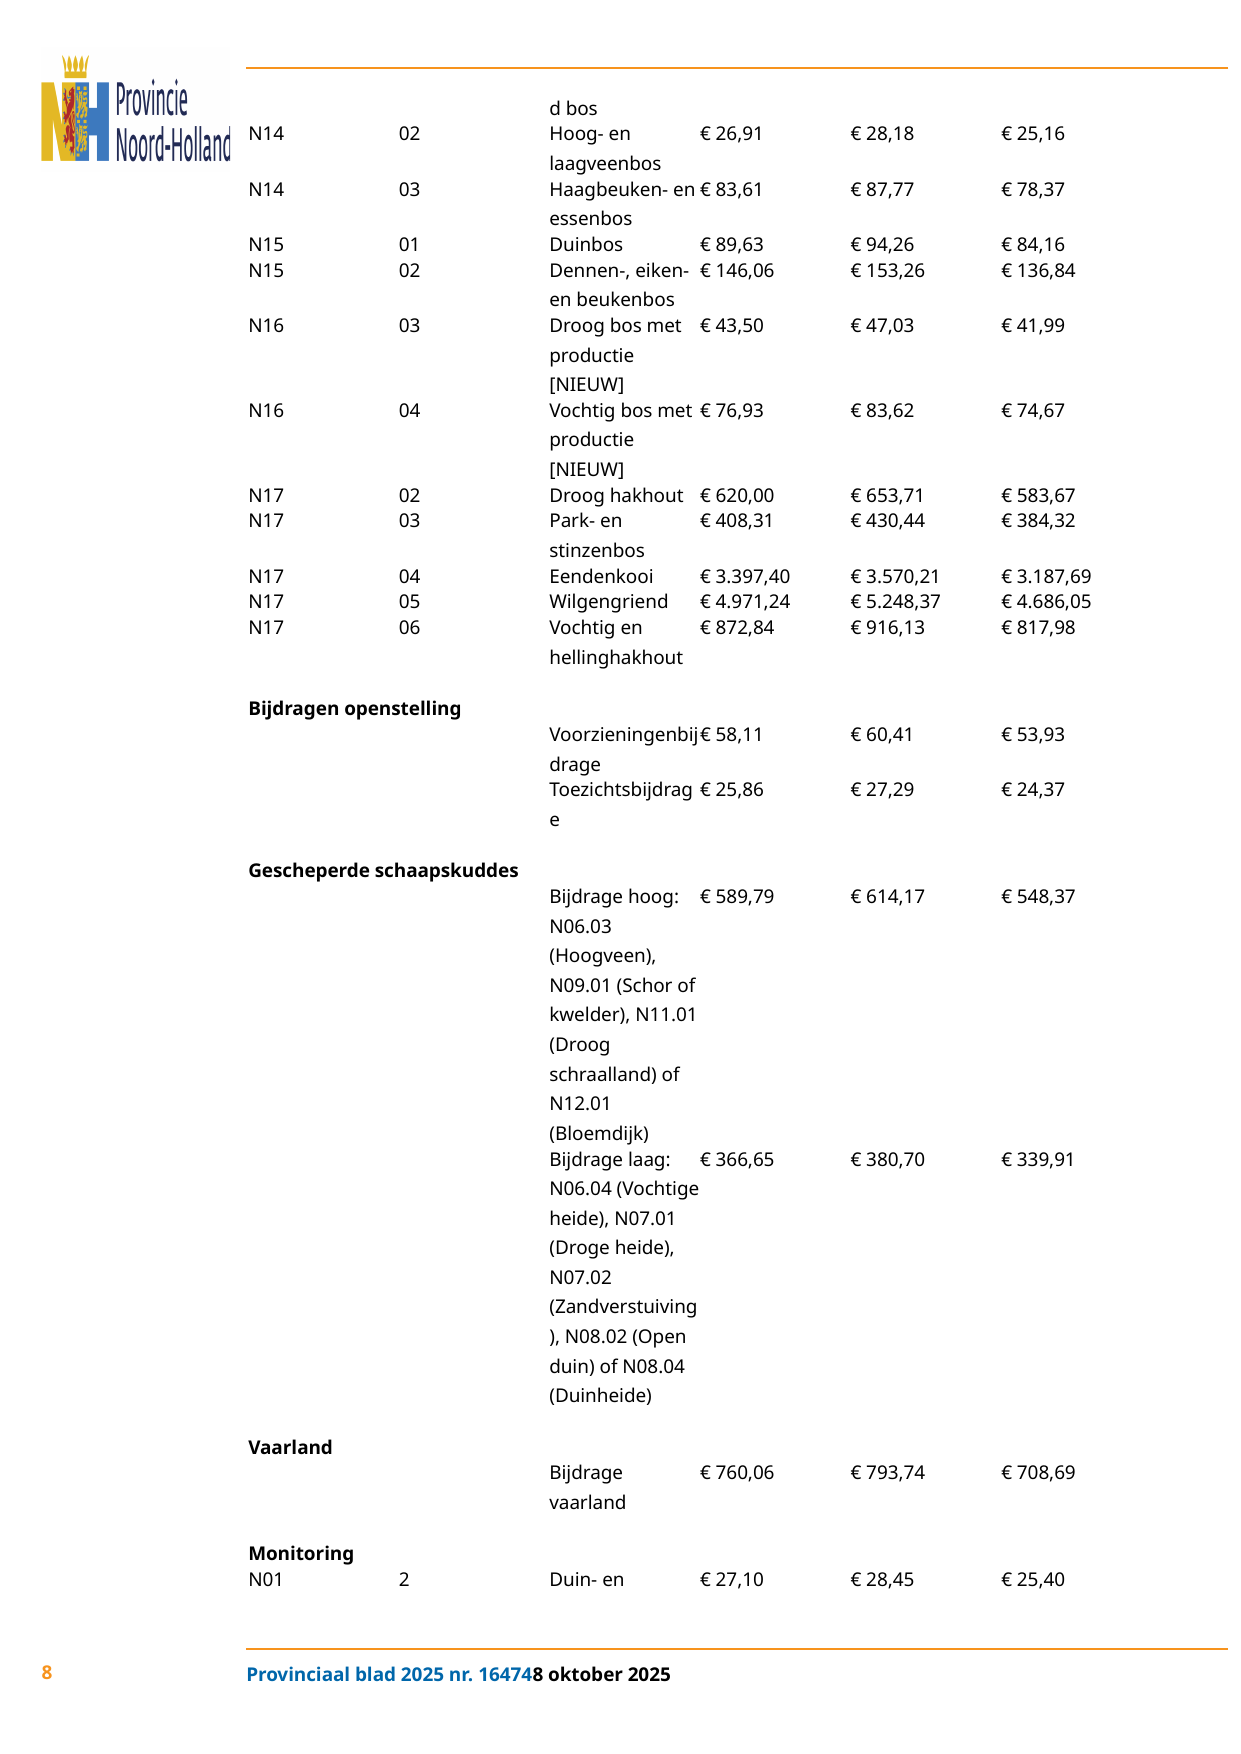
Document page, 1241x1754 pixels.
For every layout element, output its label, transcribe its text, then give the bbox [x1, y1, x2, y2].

table_cell Bijdrage vaarland [549, 1460, 700, 1515]
table_cell [549, 832, 700, 858]
table_cell [700, 1408, 850, 1434]
table_cell € 430,44 [850, 508, 1001, 563]
table_cell Park- en stinzenbos [549, 508, 700, 563]
table_cell 05 [399, 589, 549, 614]
table_cell [850, 858, 1001, 883]
table_cell [248, 1515, 398, 1541]
table_cell € 26,91 [700, 121, 850, 176]
table_cell € 916,13 [850, 615, 1001, 670]
table_cell € 78,37 [1001, 176, 1152, 231]
table_cell € 25,86 [700, 777, 850, 832]
table_cell [248, 670, 398, 696]
table_cell [399, 670, 549, 696]
table_cell 01 [399, 231, 549, 257]
table_cell d bos [549, 95, 700, 121]
table_cell Bijdrage hoog: N06.03 (Hoogveen), N09.01 (Schor of kwelder), N11.01 (Droog schraalland) of N12.01 (Bloemdijk) [549, 883, 700, 1146]
table_cell € 872,84 [700, 615, 850, 670]
table_cell € 653,71 [850, 482, 1001, 508]
table_cell € 83,62 [850, 397, 1001, 482]
table_cell [1001, 1515, 1152, 1541]
table_cell N17 [248, 589, 398, 614]
table_cell 03 [399, 312, 549, 397]
table_cell € 84,16 [1001, 231, 1152, 257]
table_cell [1001, 1541, 1152, 1566]
table_cell [248, 832, 398, 858]
table_cell N01 [248, 1566, 398, 1592]
table_cell N15 [248, 231, 398, 257]
table_cell [850, 1434, 1001, 1459]
table_cell [700, 858, 850, 883]
table_cell Toezichtsbijdrage [549, 777, 700, 832]
table_cell [700, 1434, 850, 1459]
table_cell Haagbeuken- en essenbos [549, 176, 700, 231]
table_cell € 5.248,37 [850, 589, 1001, 614]
table_cell € 793,74 [850, 1460, 1001, 1515]
table_cell 02 [399, 121, 549, 176]
table_cell € 28,18 [850, 121, 1001, 176]
table_cell [248, 1408, 398, 1434]
table_cell 02 [399, 482, 549, 508]
table_cell [700, 1515, 850, 1541]
table_cell [1001, 832, 1152, 858]
table_cell € 380,70 [850, 1146, 1001, 1408]
table_cell € 27,10 [700, 1566, 850, 1592]
table_cell N17 [248, 482, 398, 508]
table_cell N14 [248, 121, 398, 176]
table_cell 03 [399, 176, 549, 231]
table_cell N17 [248, 508, 398, 563]
table_cell € 760,06 [700, 1460, 850, 1515]
table_cell € 3.187,69 [1001, 563, 1152, 589]
table_cell € 366,65 [700, 1146, 850, 1408]
table_cell [248, 883, 398, 1146]
table_cell € 41,99 [1001, 312, 1152, 397]
table_cell [399, 95, 549, 121]
table_cell Gescheperde schaapskuddes [248, 858, 700, 883]
table_cell € 548,37 [1001, 883, 1152, 1146]
table_cell € 60,41 [850, 721, 1001, 777]
table_cell [700, 696, 850, 721]
table_cell Droog bos met productie [NIEUW] [549, 312, 700, 397]
table_cell [399, 721, 549, 777]
table_cell € 76,93 [700, 397, 850, 482]
table_cell Wilgengriend [549, 589, 700, 614]
table_cell € 87,77 [850, 176, 1001, 231]
table_cell [399, 1515, 549, 1541]
table_cell N17 [248, 615, 398, 670]
table_cell € 583,67 [1001, 482, 1152, 508]
table_cell [1001, 1434, 1152, 1459]
table_cell € 614,17 [850, 883, 1001, 1146]
table_cell Bijdrage laag: N06.04 (Vochtige heide), N07.01 (Droge heide), N07.02 (Zandverstuiving), N08.02 (Open duin) of N08.04 (Duinheide) [549, 1146, 700, 1408]
table_cell € 24,37 [1001, 777, 1152, 832]
table_cell 03 [399, 508, 549, 563]
table_cell € 58,11 [700, 721, 850, 777]
table_cell N15 [248, 257, 398, 312]
table_cell 2 [399, 1566, 549, 1592]
table_cell € 28,45 [850, 1566, 1001, 1592]
table_cell 02 [399, 257, 549, 312]
table_cell € 620,00 [700, 482, 850, 508]
table_cell Droog hakhout [549, 482, 700, 508]
table_cell Vaarland [248, 1434, 700, 1459]
table_cell € 47,03 [850, 312, 1001, 397]
table_cell [248, 1146, 398, 1408]
table_cell € 153,26 [850, 257, 1001, 312]
table_cell Voorzieningenbijdrage [549, 721, 700, 777]
table_cell [1001, 696, 1152, 721]
table_cell Dennen-, eiken- en beukenbos [549, 257, 700, 312]
table_cell 06 [399, 615, 549, 670]
table_cell N16 [248, 397, 398, 482]
table_cell € 136,84 [1001, 257, 1152, 312]
table_cell [700, 832, 850, 858]
table_cell Duinbos [549, 231, 700, 257]
table_cell [399, 1408, 549, 1434]
table_cell [850, 1408, 1001, 1434]
table_cell 04 [399, 397, 549, 482]
table_cell N16 [248, 312, 398, 397]
table_cell Eendenkooi [549, 563, 700, 589]
table_cell N14 [248, 176, 398, 231]
table_cell [248, 1460, 398, 1515]
table_cell Monitoring [248, 1541, 700, 1566]
table_cell [850, 670, 1001, 696]
table_cell € 25,16 [1001, 121, 1152, 176]
table_cell € 53,93 [1001, 721, 1152, 777]
table_cell [700, 670, 850, 696]
table_cell € 4.686,05 [1001, 589, 1152, 614]
table_cell [850, 1515, 1001, 1541]
table_cell [549, 1515, 700, 1541]
table_cell [248, 721, 398, 777]
table_cell [399, 1460, 549, 1515]
table_cell € 3.397,40 [700, 563, 850, 589]
table_cell Hoog- en laagveenbos [549, 121, 700, 176]
table_cell [549, 1408, 700, 1434]
table_cell € 384,32 [1001, 508, 1152, 563]
table_cell € 146,06 [700, 257, 850, 312]
table_cell € 94,26 [850, 231, 1001, 257]
table_cell € 74,67 [1001, 397, 1152, 482]
table_cell € 83,61 [700, 176, 850, 231]
table_cell € 27,29 [850, 777, 1001, 832]
table_cell [399, 883, 549, 1146]
table_cell Bijdragen openstelling [248, 696, 700, 721]
table_cell [399, 1146, 549, 1408]
picture [41, 47, 231, 172]
table_cell Duin- en [549, 1566, 700, 1592]
table_cell [700, 1541, 850, 1566]
table_cell € 708,69 [1001, 1460, 1152, 1515]
table_cell [850, 95, 1001, 121]
table_cell [850, 832, 1001, 858]
table_cell [1001, 95, 1152, 121]
table_cell N17 [248, 563, 398, 589]
table_cell [248, 777, 398, 832]
table_cell € 589,79 [700, 883, 850, 1146]
table_cell [248, 95, 398, 121]
table_cell [700, 95, 850, 121]
table_cell € 817,98 [1001, 615, 1152, 670]
table_cell [1001, 1408, 1152, 1434]
table_cell € 3.570,21 [850, 563, 1001, 589]
table_cell € 43,50 [700, 312, 850, 397]
table_cell € 4.971,24 [700, 589, 850, 614]
table_cell Vochtig bos met productie [NIEUW] [549, 397, 700, 482]
table_cell Vochtig en hellinghakhout [549, 615, 700, 670]
table_cell € 89,63 [700, 231, 850, 257]
table_cell [399, 832, 549, 858]
table_cell [399, 777, 549, 832]
table_cell € 408,31 [700, 508, 850, 563]
table_cell € 25,40 [1001, 1566, 1152, 1592]
table_cell 04 [399, 563, 549, 589]
table_cell [850, 1541, 1001, 1566]
table_cell [850, 696, 1001, 721]
table_cell [549, 670, 700, 696]
table_cell [1001, 858, 1152, 883]
table_cell € 339,91 [1001, 1146, 1152, 1408]
table_cell [1001, 670, 1152, 696]
